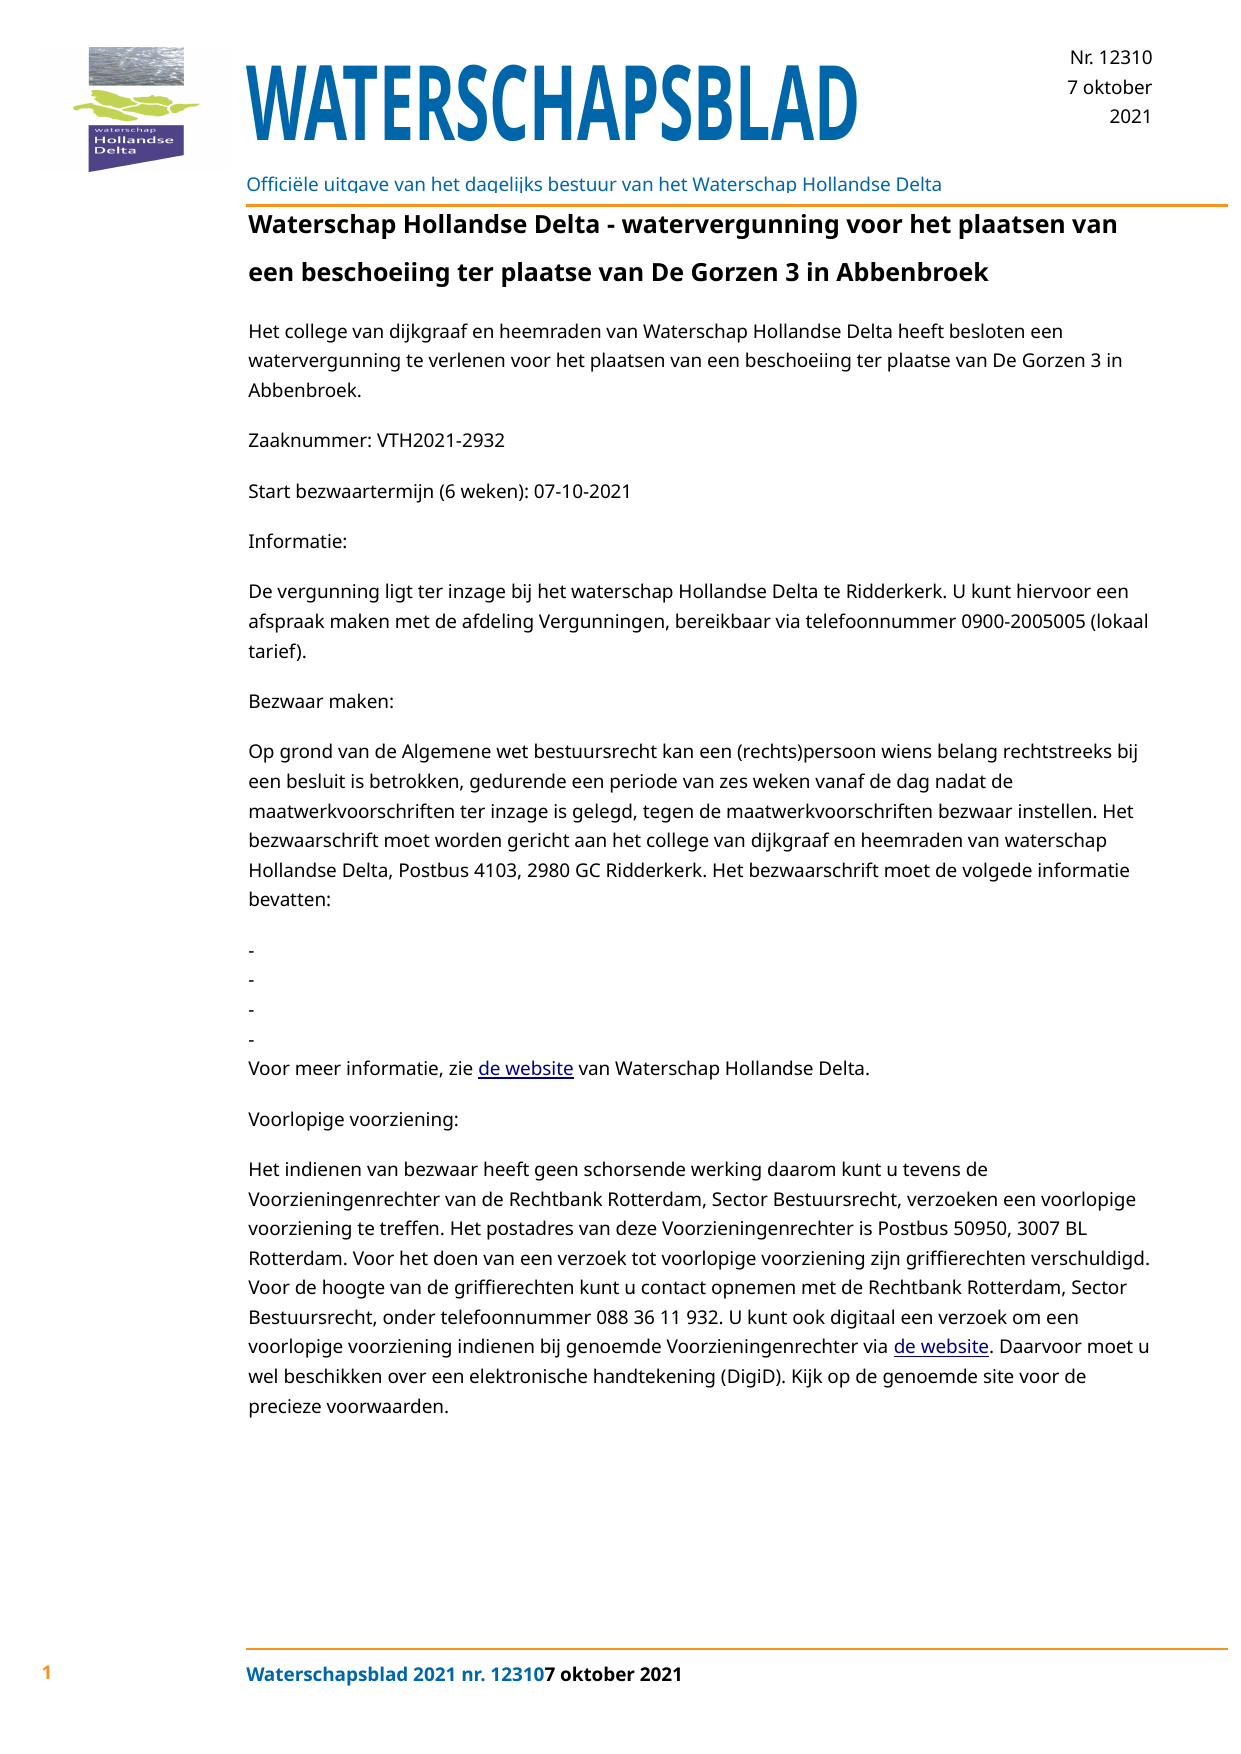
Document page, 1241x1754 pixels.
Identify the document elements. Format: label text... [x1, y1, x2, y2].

text Zaaknummer: VTH2021-2932 [248, 427, 1152, 453]
text Waterschap Hollandse Delta - watervergunning voor het plaatsen van een beschoeiing ter plaatse van De Gorzen 3 in Abbenbroek [248, 207, 1152, 288]
text Bezwaar maken: [248, 688, 1152, 714]
text Het college van dijkgraaf en heemraden van Waterschap Hollandse Delta heeft besloten een watervergunning te verlenen voor het plaatsen van een beschoeiing ter plaatse van De Gorzen 3 in Abbenbroek. [248, 318, 1152, 403]
text Het indienen van bezwaar heeft geen schorsende werking daarom kunt u tevens de Voorzieningenrechter van de Rechtbank Rotterdam, Sector Bestuursrecht, verzoeken een voorlopige voorziening te treffen. Het postadres van deze Voorzieningenrechter is Postbus 50950, 3007 BL Rotterdam. Voor het doen van een verzoek tot voorlopige voorziening zijn griffierechten verschuldigd. Voor de hoogte van de griffierechten kunt u contact opnemen met de Rechtbank Rotterdam, Sector Bestuursrecht, onder telefoonnummer 088 36 11 932. U kunt ook digitaal een verzoek om een voorlopige voorziening indienen bij genoemde Voorzieningenrechter via de website. Daarvoor moet u wel beschikken over een elektronische handtekening (DigiD). Kijk op de genoemde site voor de precieze voorwaarden. [248, 1156, 1152, 1419]
text Informatie: [248, 528, 1152, 554]
text Voorlopige voorziening: [248, 1106, 1152, 1132]
picture [41, 47, 231, 172]
text Op grond van de Algemene wet bestuursrecht kan een (rechts)persoon wiens belang rechtstreeks bij een besluit is betrokken, gedurende een periode van zes weken vanaf de dag nadat de maatwerkvoorschriften ter inzage is gelegd, tegen de maatwerkvoorschriften bezwaar instellen. Het bezwaarschrift moet worden gericht aan het college van dijkgraaf en heemraden van waterschap Hollandse Delta, Postbus 4103, 2980 GC Ridderkerk. Het bezwaarschrift moet de volgede informatie bevatten: [248, 739, 1152, 912]
text Voor meer informatie, zie de website van Waterschap Hollandse Delta. [248, 1055, 1152, 1081]
text Start bezwaartermijn (6 weken): 07-10-2021 [248, 478, 1152, 504]
text De vergunning ligt ter inzage bij het waterschap Hollandse Delta te Ridderkerk. U kunt hiervoor een afspraak maken met de afdeling Vergunningen, bereikbaar via telefoonnummer 0900-2005005 (lokaal tarief). [248, 579, 1152, 664]
